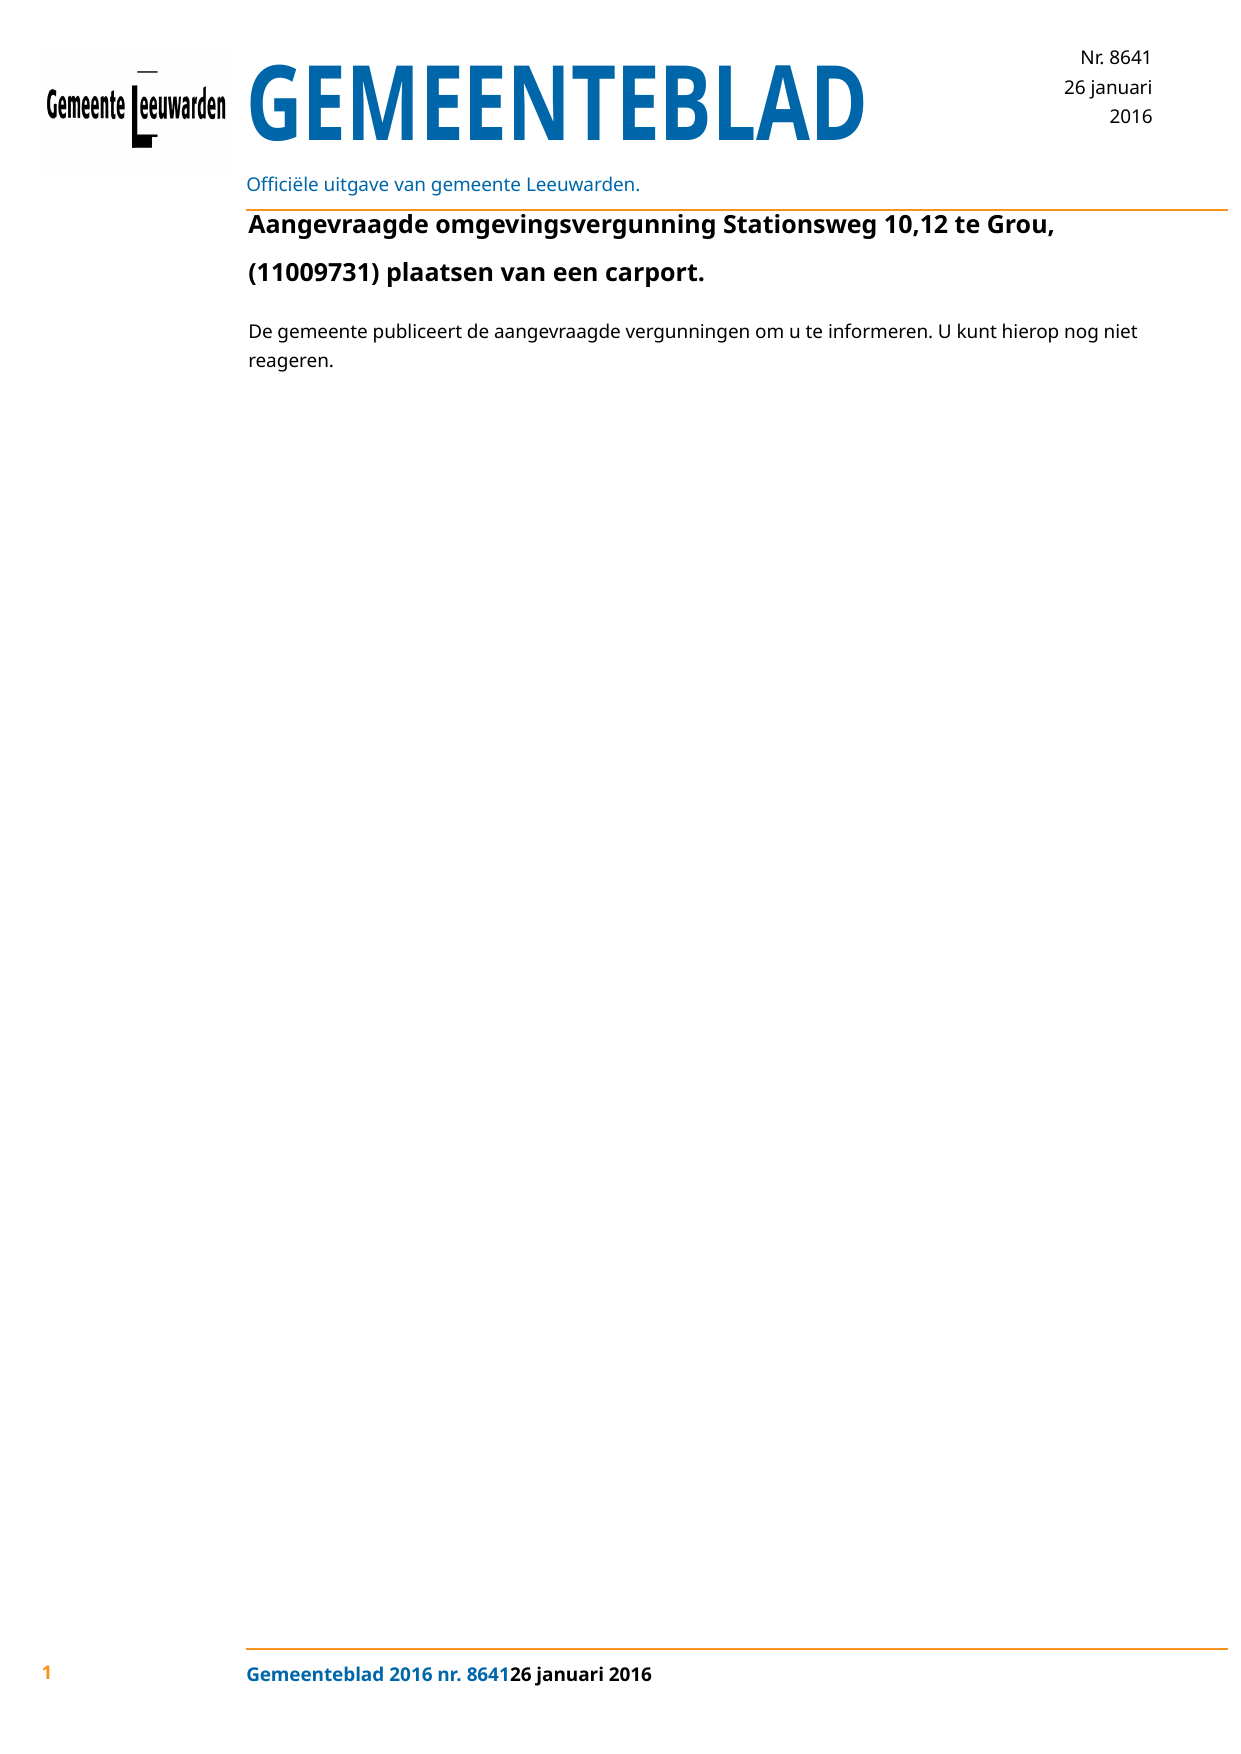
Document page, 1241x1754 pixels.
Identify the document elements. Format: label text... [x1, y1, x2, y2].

text Aangevraagde omgevingsvergunning Stationsweg 10,12 te Grou, (11009731) plaatsen van een carport. [248, 211, 1152, 288]
picture [41, 47, 231, 172]
text De gemeente publiceert de aangevraagde vergunningen om u te informeren. U kunt hierop nog niet reageren. [248, 318, 1152, 373]
